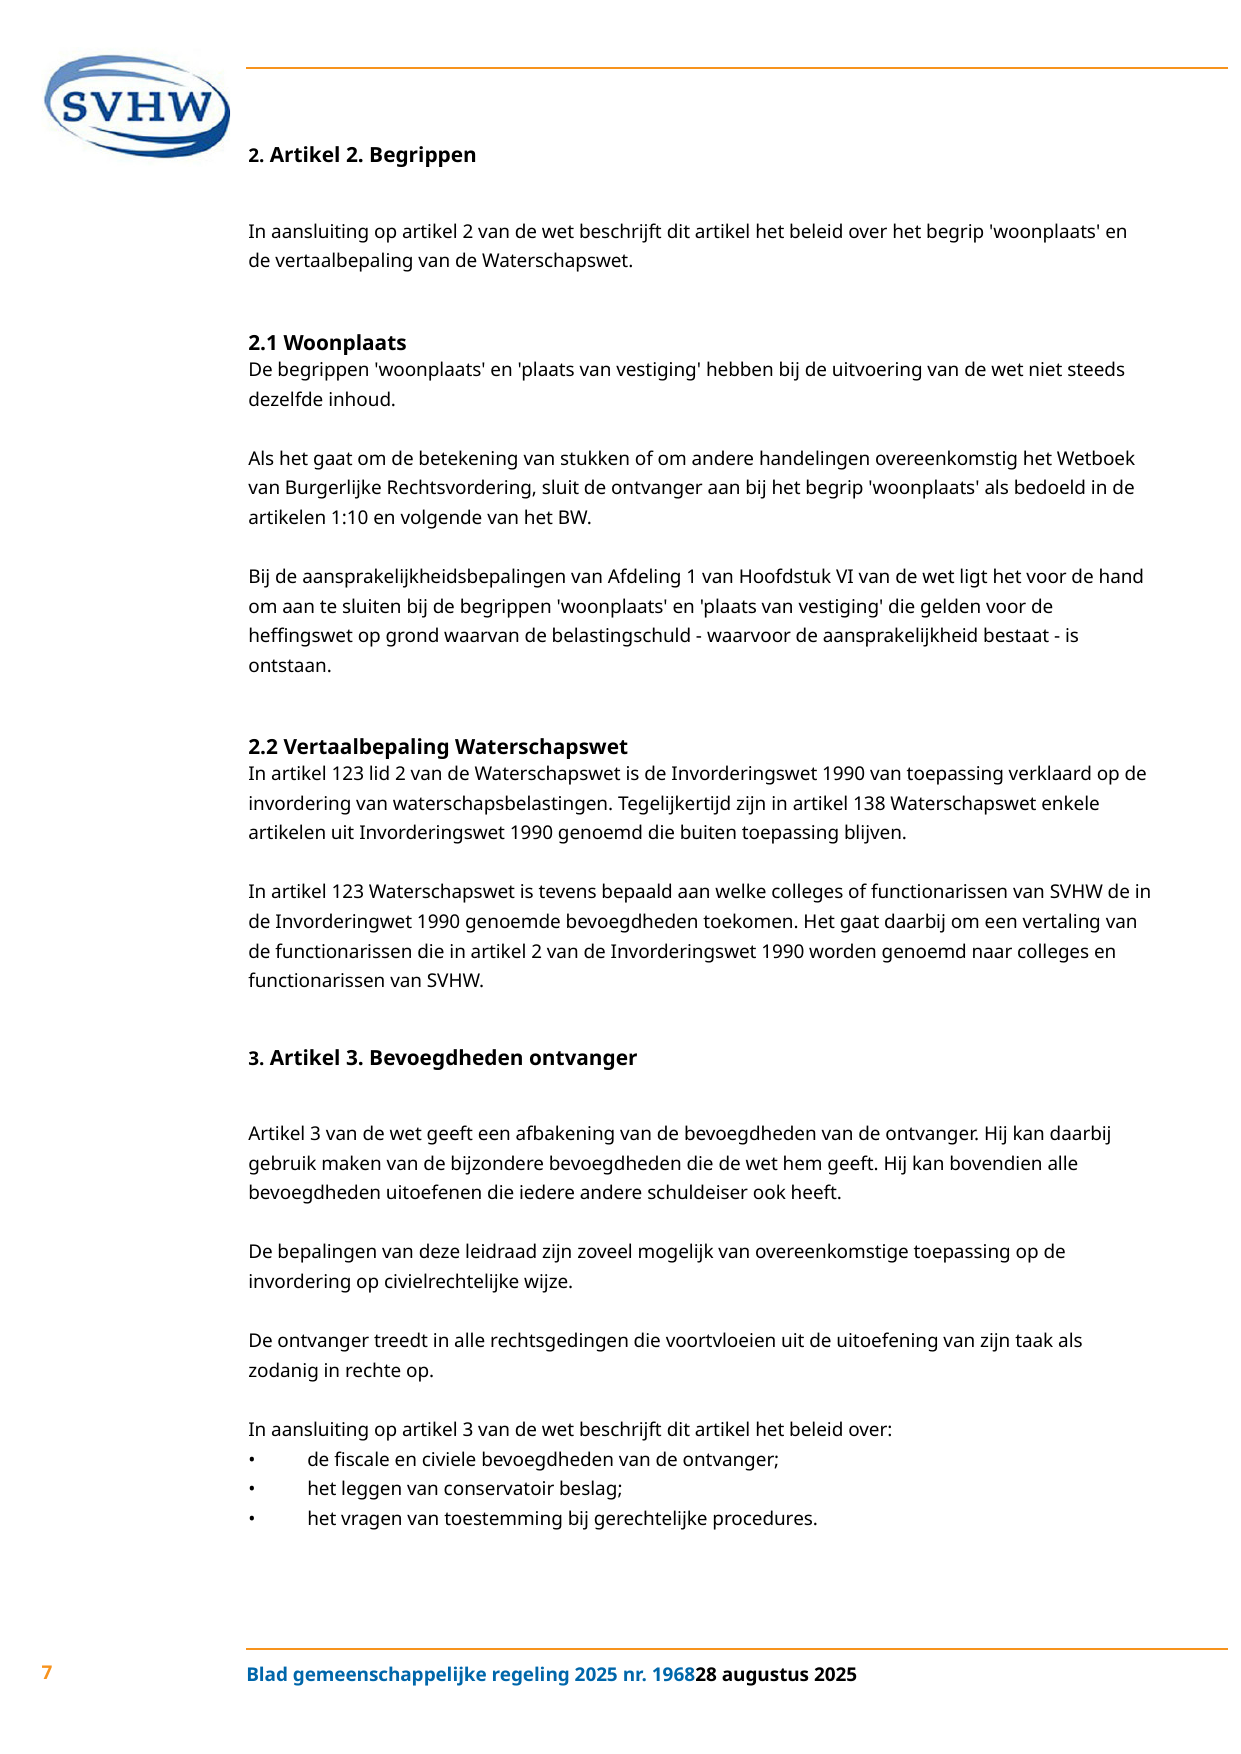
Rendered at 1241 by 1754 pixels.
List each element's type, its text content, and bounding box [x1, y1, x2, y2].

text 2.1 Woonplaats [248, 328, 1152, 356]
text Als het gaat om de betekening van stukken of om andere handelingen overeenkomstig het Wetboek van Burgerlijke Rechtsvordering, sluit de ontvanger aan bij het begrip 'woonplaats' als bedoeld in de artikelen 1:10 en volgende van het BW. [248, 445, 1152, 530]
text 2.2 Vertaalbepaling Waterschapswet [248, 732, 1152, 760]
text In aansluiting op artikel 3 van de wet beschrijft dit artikel het beleid over: [248, 1416, 1152, 1442]
text 3. Artikel 3. Bevoegdheden ontvanger [248, 1043, 1152, 1071]
text In aansluiting op artikel 2 van de wet beschrijft dit artikel het beleid over het begrip 'woonplaats' en de vertaalbepaling van de Waterschapswet. [248, 218, 1152, 273]
list de fiscale en civiele bevoegdheden van de ontvanger; [248, 1446, 1152, 1472]
text 2. Artikel 2. Begrippen [248, 140, 1152, 169]
picture [41, 47, 231, 172]
text Bij de aansprakelijkheidsbepalingen van Afdeling 1 van Hoofdstuk VI van de wet ligt het voor de hand om aan te sluiten bij de begrippen 'woonplaats' en 'plaats van vestiging' die gelden voor de heffingswet op grond waarvan de belastingschuld - waarvoor de aansprakelijkheid bestaat - is ontstaan. [248, 563, 1152, 678]
text De begrippen 'woonplaats' en 'plaats van vestiging' hebben bij de uitvoering van de wet niet steeds dezelfde inhoud. [248, 356, 1152, 411]
text Artikel 3 van de wet geeft een afbakening van de bevoegdheden van de ontvanger. Hij kan daarbij gebruik maken van de bijzondere bevoegdheden die de wet hem geeft. Hij kan bovendien alle bevoegdheden uitoefenen die iedere andere schuldeiser ook heeft. [248, 1120, 1152, 1205]
list het leggen van conservatoir beslag; [248, 1475, 1152, 1501]
list het vragen van toestemming bij gerechtelijke procedures. [248, 1505, 1152, 1531]
text De ontvanger treedt in alle rechtsgedingen die voortvloeien uit de uitoefening van zijn taak als zodanig in rechte op. [248, 1327, 1152, 1383]
text De bepalingen van deze leidraad zijn zoveel mogelijk van overeenkomstige toepassing op de invordering op civielrechtelijke wijze. [248, 1239, 1152, 1294]
text In artikel 123 lid 2 van de Waterschapswet is de Invorderingswet 1990 van toepassing verklaard op de invordering van waterschapsbelastingen. Tegelijkertijd zijn in artikel 138 Waterschapswet enkele artikelen uit Invorderingswet 1990 genoemd die buiten toepassing blijven. [248, 760, 1152, 845]
text In artikel 123 Waterschapswet is tevens bepaald aan welke colleges of functionarissen van SVHW de in de Invorderingwet 1990 genoemde bevoegdheden toekomen. Het gaat daarbij om een vertaling van de functionarissen die in artikel 2 van de Invorderingswet 1990 worden genoemd naar colleges en functionarissen van SVHW. [248, 879, 1152, 993]
